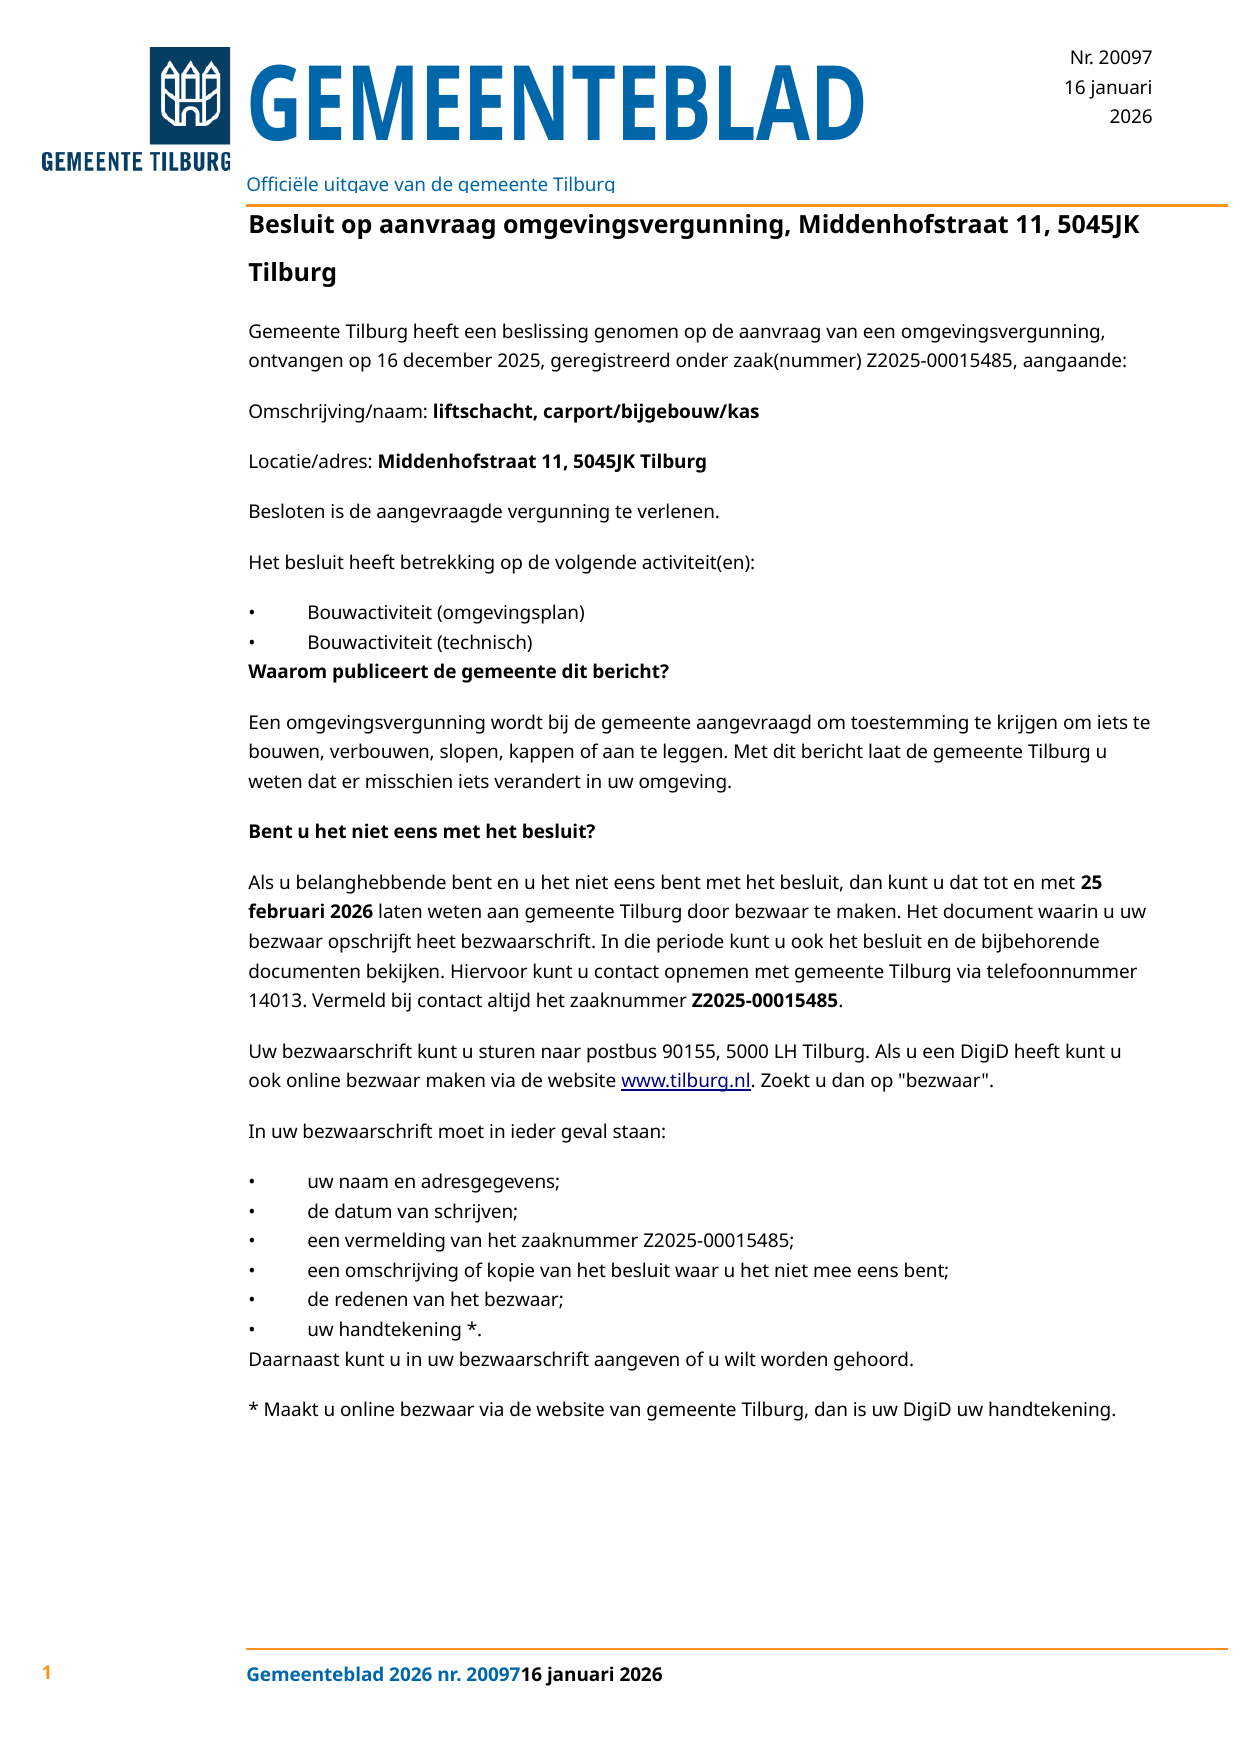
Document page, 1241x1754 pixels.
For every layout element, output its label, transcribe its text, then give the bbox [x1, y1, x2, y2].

list de redenen van het bezwaar; [248, 1287, 1152, 1312]
text Het besluit heeft betrekking op de volgende activiteit(en): [248, 549, 1152, 575]
list Bouwactiviteit (omgevingsplan) [248, 599, 1152, 625]
text Omschrijving/naam: liftschacht, carport/bijgebouw/kas [248, 398, 1152, 424]
list een vermelding van het zaaknummer Z2025-00015485; [248, 1227, 1152, 1253]
text Een omgevingsvergunning wordt bij de gemeente aangevraagd om toestemming te krijgen om iets te bouwen, verbouwen, slopen, kappen of aan te leggen. Met dit bericht laat de gemeente Tilburg u weten dat er misschien iets verandert in uw omgeving. [248, 709, 1152, 794]
text Waarom publiceert de gemeente dit bericht? [248, 659, 1152, 684]
text Locatie/adres: Middenhofstraat 11, 5045JK Tilburg [248, 448, 1152, 474]
text * Maakt u online bezwaar via de website van gemeente Tilburg, dan is uw DigiD uw handtekening. [248, 1396, 1152, 1422]
text Gemeente Tilburg heeft een beslissing genomen op de aanvraag van een omgevingsvergunning, ontvangen op 16 december 2025, geregistreerd onder zaak(nummer) Z2025-00015485, aangaande: [248, 318, 1152, 373]
list uw handtekening *. [248, 1316, 1152, 1342]
text Besluit op aanvraag omgevingsvergunning, Middenhofstraat 11, 5045JK Tilburg [248, 207, 1152, 288]
list uw naam en adresgegevens; [248, 1168, 1152, 1194]
list de datum van schrijven; [248, 1198, 1152, 1224]
text Daarnaast kunt u in uw bezwaarschrift aangeven of u wilt worden gehoord. [248, 1346, 1152, 1372]
text Besloten is de aangevraagde vergunning te verlenen. [248, 499, 1152, 524]
list een omschrijving of kopie van het besluit waar u het niet mee eens bent; [248, 1257, 1152, 1283]
text Bent u het niet eens met het besluit? [248, 819, 1152, 844]
text Als u belanghebbende bent en u het niet eens bent met het besluit, dan kunt u dat tot en met 25 februari 2026 laten weten aan gemeente Tilburg door bezwaar te maken. Het document waarin u uw bezwaar opschrijft heet bezwaarschrift. In die periode kunt u ook het besluit en de bijbehorende documenten bekijken. Hiervoor kunt u contact opnemen met gemeente Tilburg via telefoonnummer 14013. Vermeld bij contact altijd het zaaknummer Z2025-00015485. [248, 869, 1152, 1013]
text Uw bezwaarschrift kunt u sturen naar postbus 90155, 5000 LH Tilburg. Als u een DigiD heeft kunt u ook online bezwaar maken via de website www.tilburg.nl. Zoekt u dan op "bezwaar". [248, 1038, 1152, 1093]
picture [41, 47, 231, 172]
text In uw bezwaarschrift moet in ieder geval staan: [248, 1118, 1152, 1144]
list Bouwactiviteit (technisch) [248, 629, 1152, 655]
